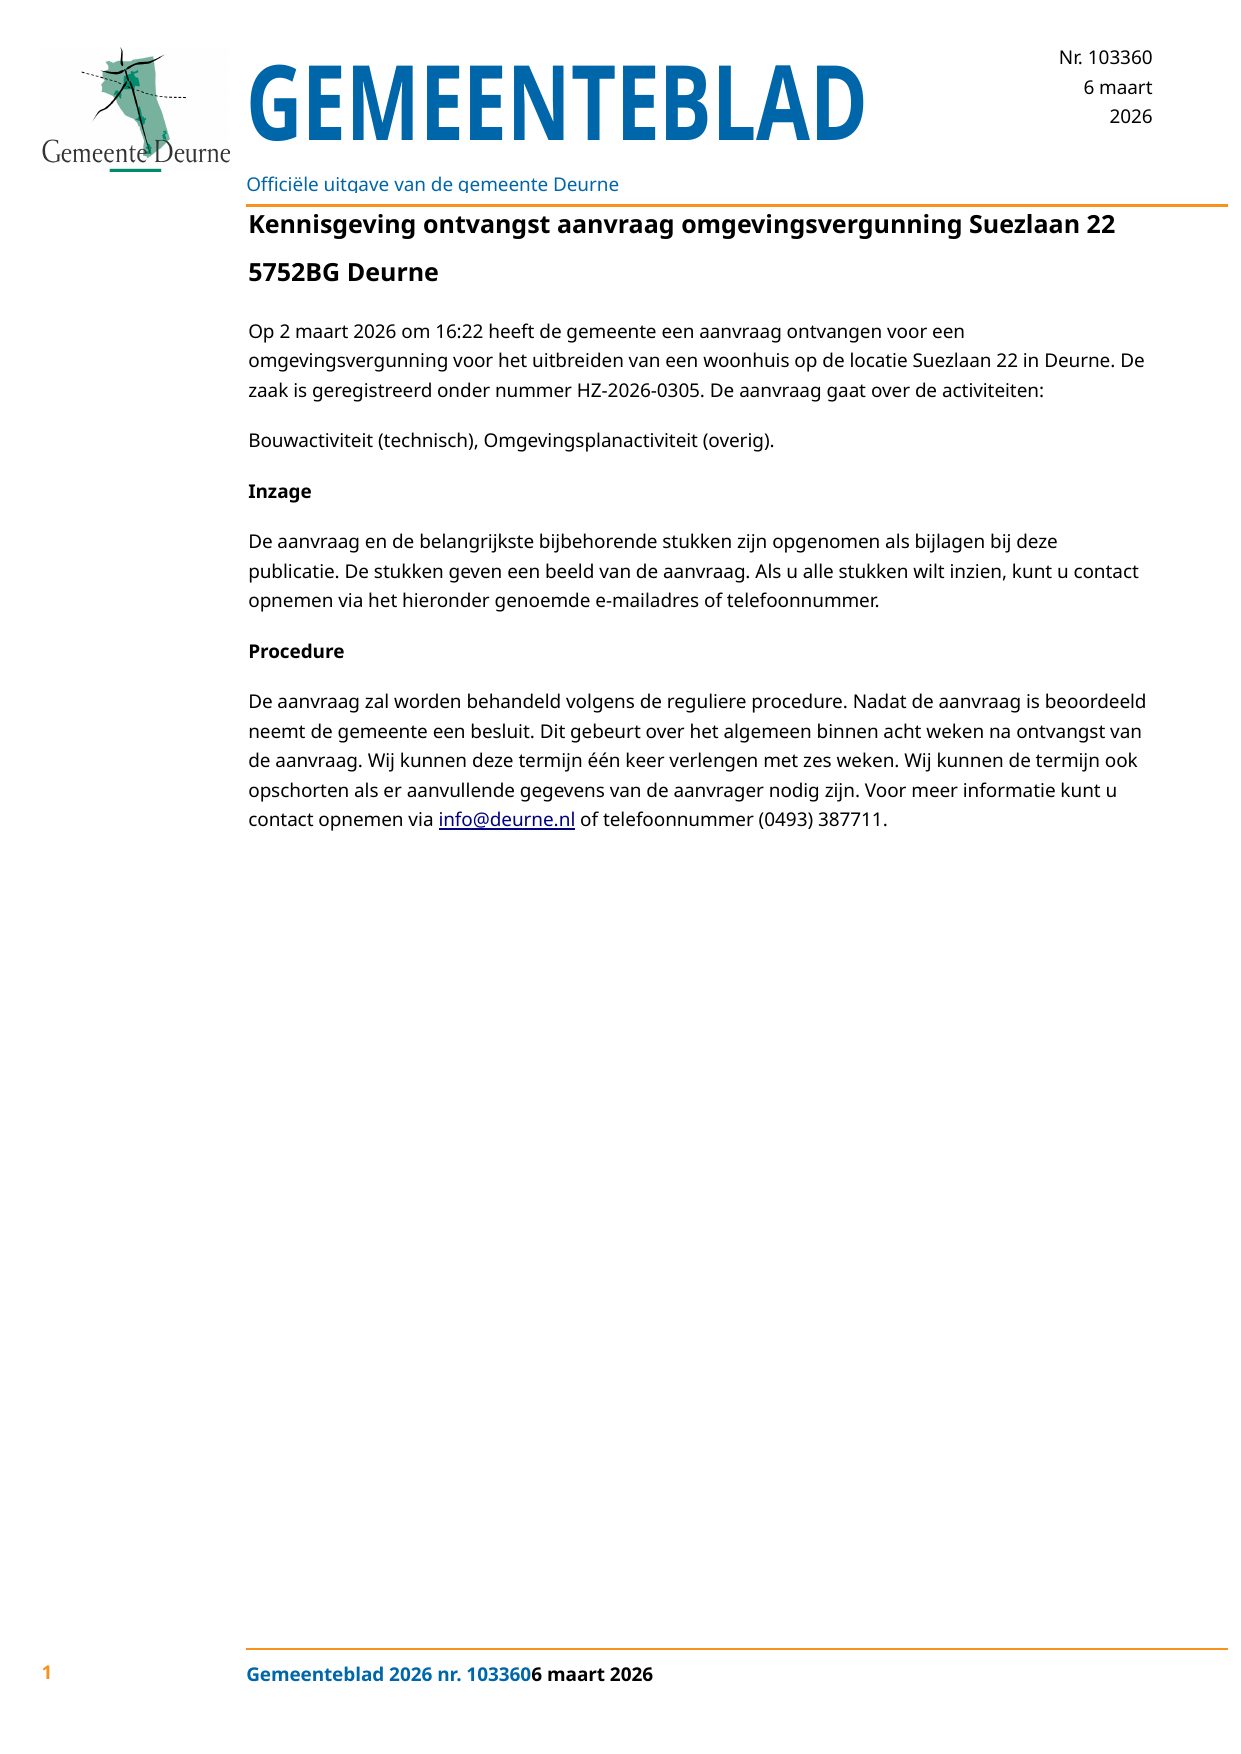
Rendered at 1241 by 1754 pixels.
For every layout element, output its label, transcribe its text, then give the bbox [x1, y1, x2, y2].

picture [41, 47, 231, 172]
text Bouwactiviteit (technisch), Omgevingsplanactiviteit (overig). [248, 427, 1152, 453]
text De aanvraag zal worden behandeld volgens de reguliere procedure. Nadat de aanvraag is beoordeeld neemt de gemeente een besluit. Dit gebeurt over het algemeen binnen acht weken na ontvangst van de aanvraag. Wij kunnen deze termijn één keer verlengen met zes weken. Wij kunnen de termijn ook opschorten als er aanvullende gegevens van de aanvrager nodig zijn. Voor meer informatie kunt u contact opnemen via info@deurne.nl of telefoonnummer (0493) 387711. [248, 688, 1152, 832]
text Inzage [248, 478, 1152, 504]
text Op 2 maart 2026 om 16:22 heeft de gemeente een aanvraag ontvangen voor een omgevingsvergunning voor het uitbreiden van een woonhuis op de locatie Suezlaan 22 in Deurne. De zaak is geregistreerd onder nummer HZ-2026-0305. De aanvraag gaat over de activiteiten: [248, 318, 1152, 403]
text Procedure [248, 638, 1152, 664]
text De aanvraag en de belangrijkste bijbehorende stukken zijn opgenomen als bijlagen bij deze publicatie. De stukken geven een beeld van de aanvraag. Als u alle stukken wilt inzien, kunt u contact opnemen via het hieronder genoemde e-mailadres of telefoonnummer. [248, 528, 1152, 613]
text Kennisgeving ontvangst aanvraag omgevingsvergunning Suezlaan 22 5752BG Deurne [248, 207, 1152, 288]
